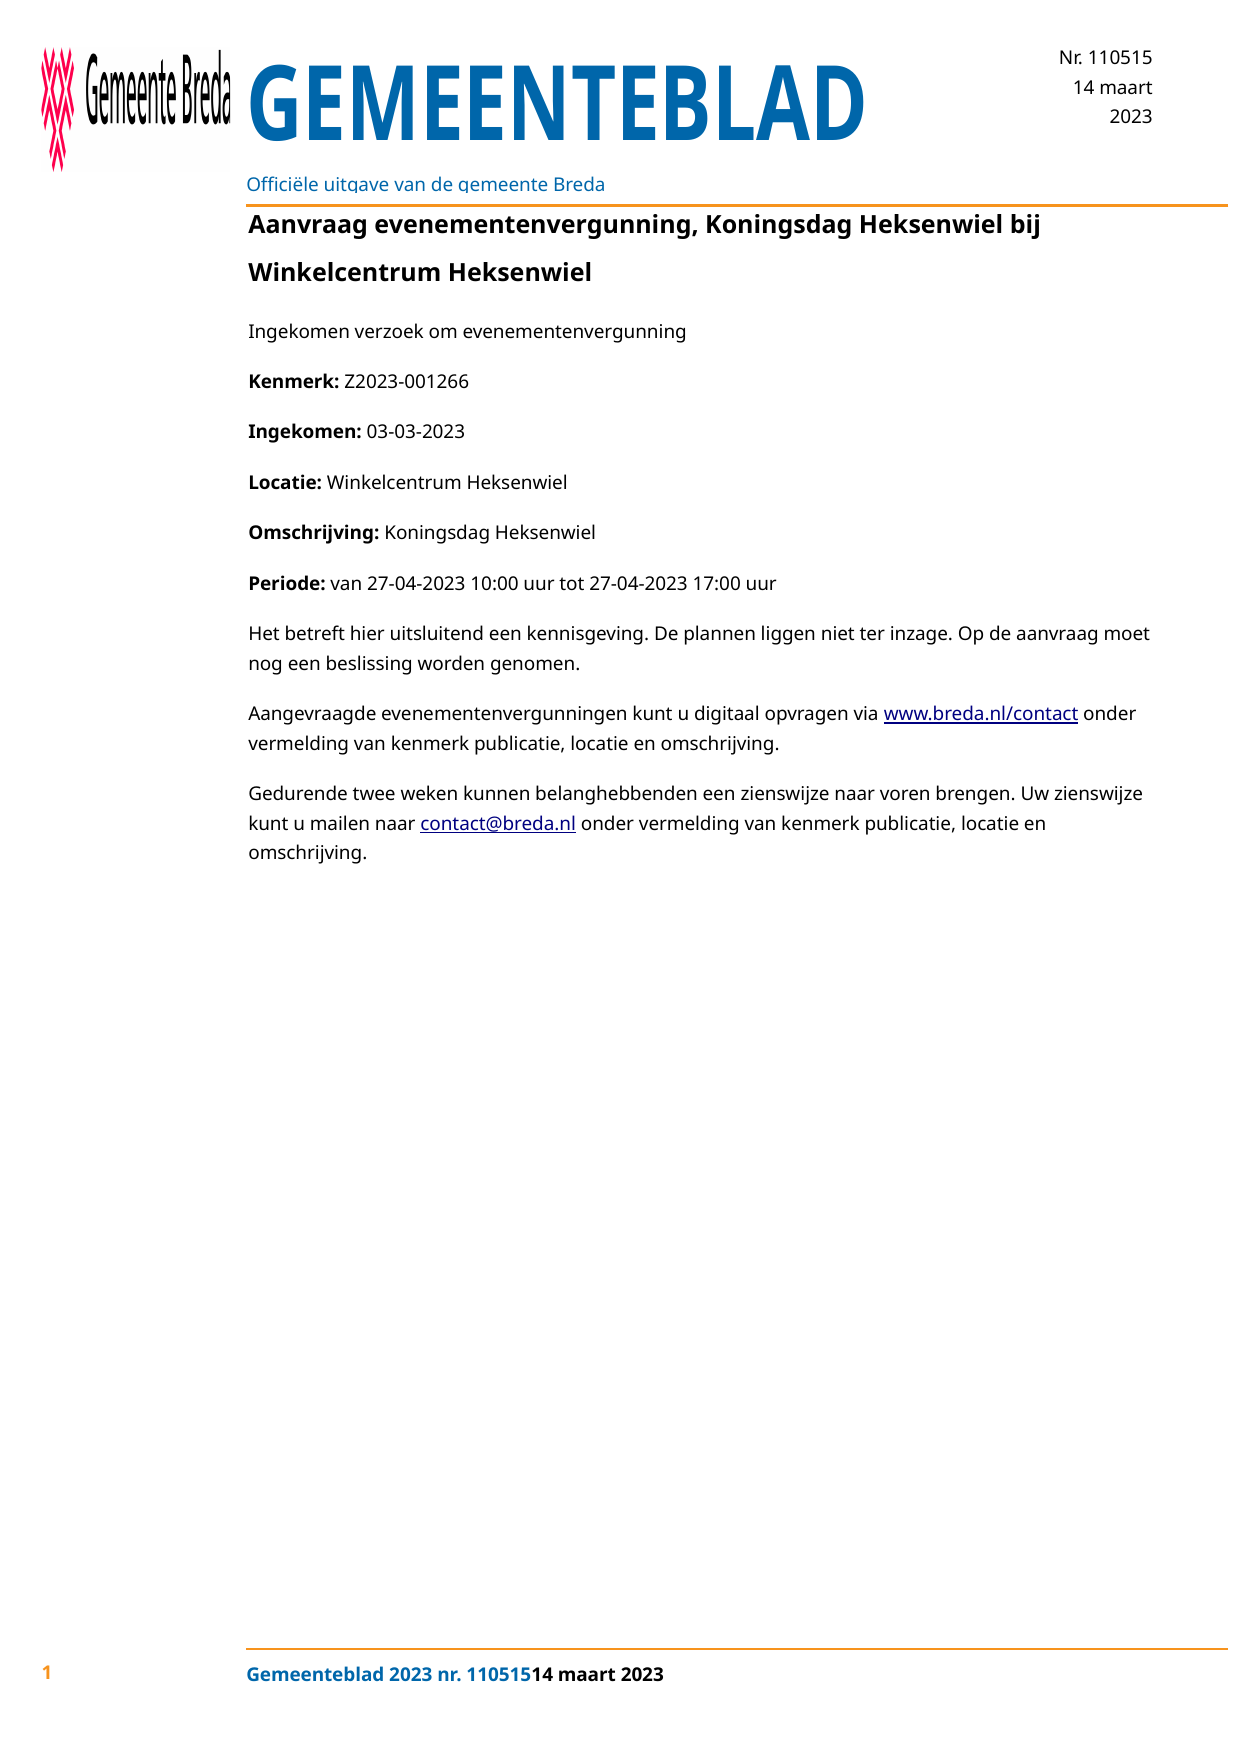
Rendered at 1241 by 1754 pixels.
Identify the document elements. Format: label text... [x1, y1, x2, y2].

text Aangevraagde evenementenvergunningen kunt u digitaal opvragen via www.breda.nl/contact onder vermelding van kenmerk publicatie, locatie en omschrijving. [248, 700, 1152, 756]
text Ingekomen: 03-03-2023 [248, 419, 1152, 444]
picture [41, 47, 231, 172]
text Gedurende twee weken kunnen belanghebbenden een zienswijze naar voren brengen. Uw zienswijze kunt u mailen naar contact@breda.nl onder vermelding van kenmerk publicatie, locatie en omschrijving. [248, 780, 1152, 865]
text Kenmerk: Z2023-001266 [248, 368, 1152, 394]
text Locatie: Winkelcentrum Heksenwiel [248, 469, 1152, 495]
text Het betreft hier uitsluitend een kennisgeving. De plannen liggen niet ter inzage. Op de aanvraag moet nog een beslissing worden genomen. [248, 620, 1152, 676]
text Omschrijving: Koningsdag Heksenwiel [248, 519, 1152, 545]
text Periode: van 27-04-2023 10:00 uur tot 27-04-2023 17:00 uur [248, 570, 1152, 596]
text Ingekomen verzoek om evenementenvergunning [248, 318, 1152, 344]
text Aanvraag evenementenvergunning, Koningsdag Heksenwiel bij Winkelcentrum Heksenwiel [248, 207, 1152, 288]
